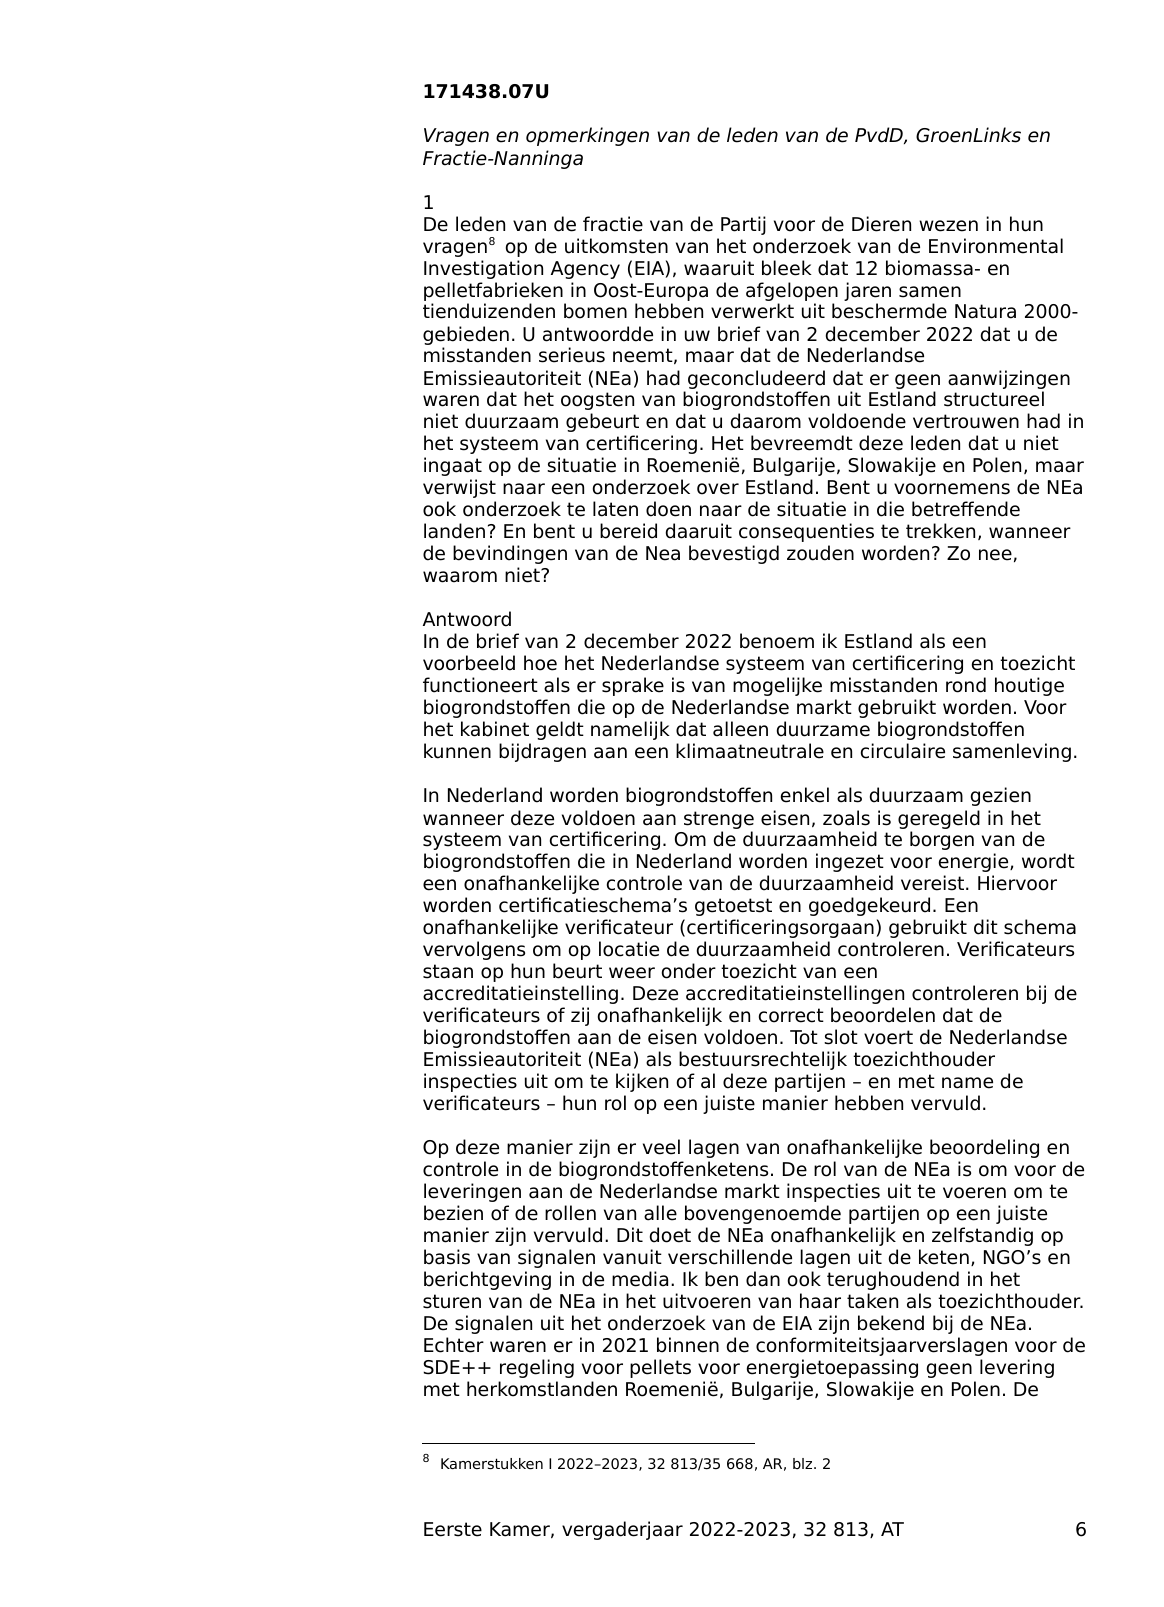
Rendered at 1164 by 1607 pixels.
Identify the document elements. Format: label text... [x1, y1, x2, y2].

text Kamerstukken I 2022–2023, 32 813/35 668, AR, blz. 2 [422, 1452, 1087, 1474]
subtitle Vragen en opmerkingen van de leden van de PvdD, GroenLinks en Fractie-Nanninga [422, 125, 1087, 169]
text Op deze manier zijn er veel lagen van onafhankelijke beoordeling en controle in de biogrondstoffenketens. De rol van de NEa is om voor de leveringen aan de Nederlandse markt inspecties uit te voeren om te bezien of de rollen van alle bovengenoemde partijen op een juiste manier zijn vervuld. Dit doet de NEa onafhankelijk en zelfstandig op basis van signalen vanuit verschillende lagen uit de keten, NGO’s en berichtgeving in de media. Ik ben dan ook terughoudend in het sturen van de NEa in het uitvoeren van haar taken als toezichthouder. De signalen uit het onderzoek van de EIA zijn bekend bij de NEa. Echter waren er in 2021 binnen de conformiteitsjaarverslagen voor de SDE++ regeling voor pellets voor energietoepassing geen levering met herkomstlanden Roemenië, Bulgarije, Slowakije en Polen. De [422, 1137, 1087, 1401]
text Antwoord [422, 609, 1087, 631]
text In de brief van 2 december 2022 benoem ik Estland als een voorbeeld hoe het Nederlandse systeem van certificering en toezicht functioneert als er sprake is van mogelijke misstanden rond houtige biogrondstoffen die op de Nederlandse markt gebruikt worden. Voor het kabinet geldt namelijk dat alleen duurzame biogrondstoffen kunnen bijdragen aan een klimaatneutrale en circulaire samenleving. [422, 631, 1087, 763]
text 1 [422, 192, 1087, 213]
text In Nederland worden biogrondstoffen enkel als duurzaam gezien wanneer deze voldoen aan strenge eisen, zoals is geregeld in het systeem van certificering. Om de duurzaamheid te borgen van de biogrondstoffen die in Nederland worden ingezet voor energie, wordt een onafhankelijke controle van de duurzaamheid vereist. Hiervoor worden certificatieschema’s getoetst en goedgekeurd. Een onafhankelijke verificateur (certificeringsorgaan) gebruikt dit schema vervolgens om op locatie de duurzaamheid controleren. Verificateurs staan op hun beurt weer onder toezicht van een accreditatieinstelling. Deze accreditatieinstellingen controleren bij de verificateurs of zij onafhankelijk en correct beoordelen dat de biogrondstoffen aan de eisen voldoen. Tot slot voert de Nederlandse Emissieautoriteit (NEa) als bestuursrechtelijk toezichthouder inspecties uit om te kijken of al deze partijen – en met name de verificateurs – hun rol op een juiste manier hebben vervuld. [422, 785, 1087, 1115]
subtitle 171438.07U [422, 81, 1087, 103]
text De leden van de fractie van de Partij voor de Dieren wezen in hun vragen op de uitkomsten van het onderzoek van de Environmental Investigation Agency (EIA), waaruit bleek dat 12 biomassa- en pelletfabrieken in Oost-Europa de afgelopen jaren samen tienduizenden bomen hebben verwerkt uit beschermde Natura 2000-gebieden. U antwoordde in uw brief van 2 december 2022 dat u de misstanden serieus neemt, maar dat de Nederlandse Emissieautoriteit (NEa) had geconcludeerd dat er geen aanwijzingen waren dat het oogsten van biogrondstoffen uit Estland structureel niet duurzaam gebeurt en dat u daarom voldoende vertrouwen had in het systeem van certificering. Het bevreemdt deze leden dat u niet ingaat op de situatie in Roemenië, Bulgarije, Slowakije en Polen, maar verwijst naar een onderzoek over Estland. Bent u voornemens de NEa ook onderzoek te laten doen naar de situatie in die betreffende landen? En bent u bereid daaruit consequenties te trekken, wanneer de bevindingen van de Nea bevestigd zouden worden? Zo nee, waarom niet? [422, 213, 1087, 587]
